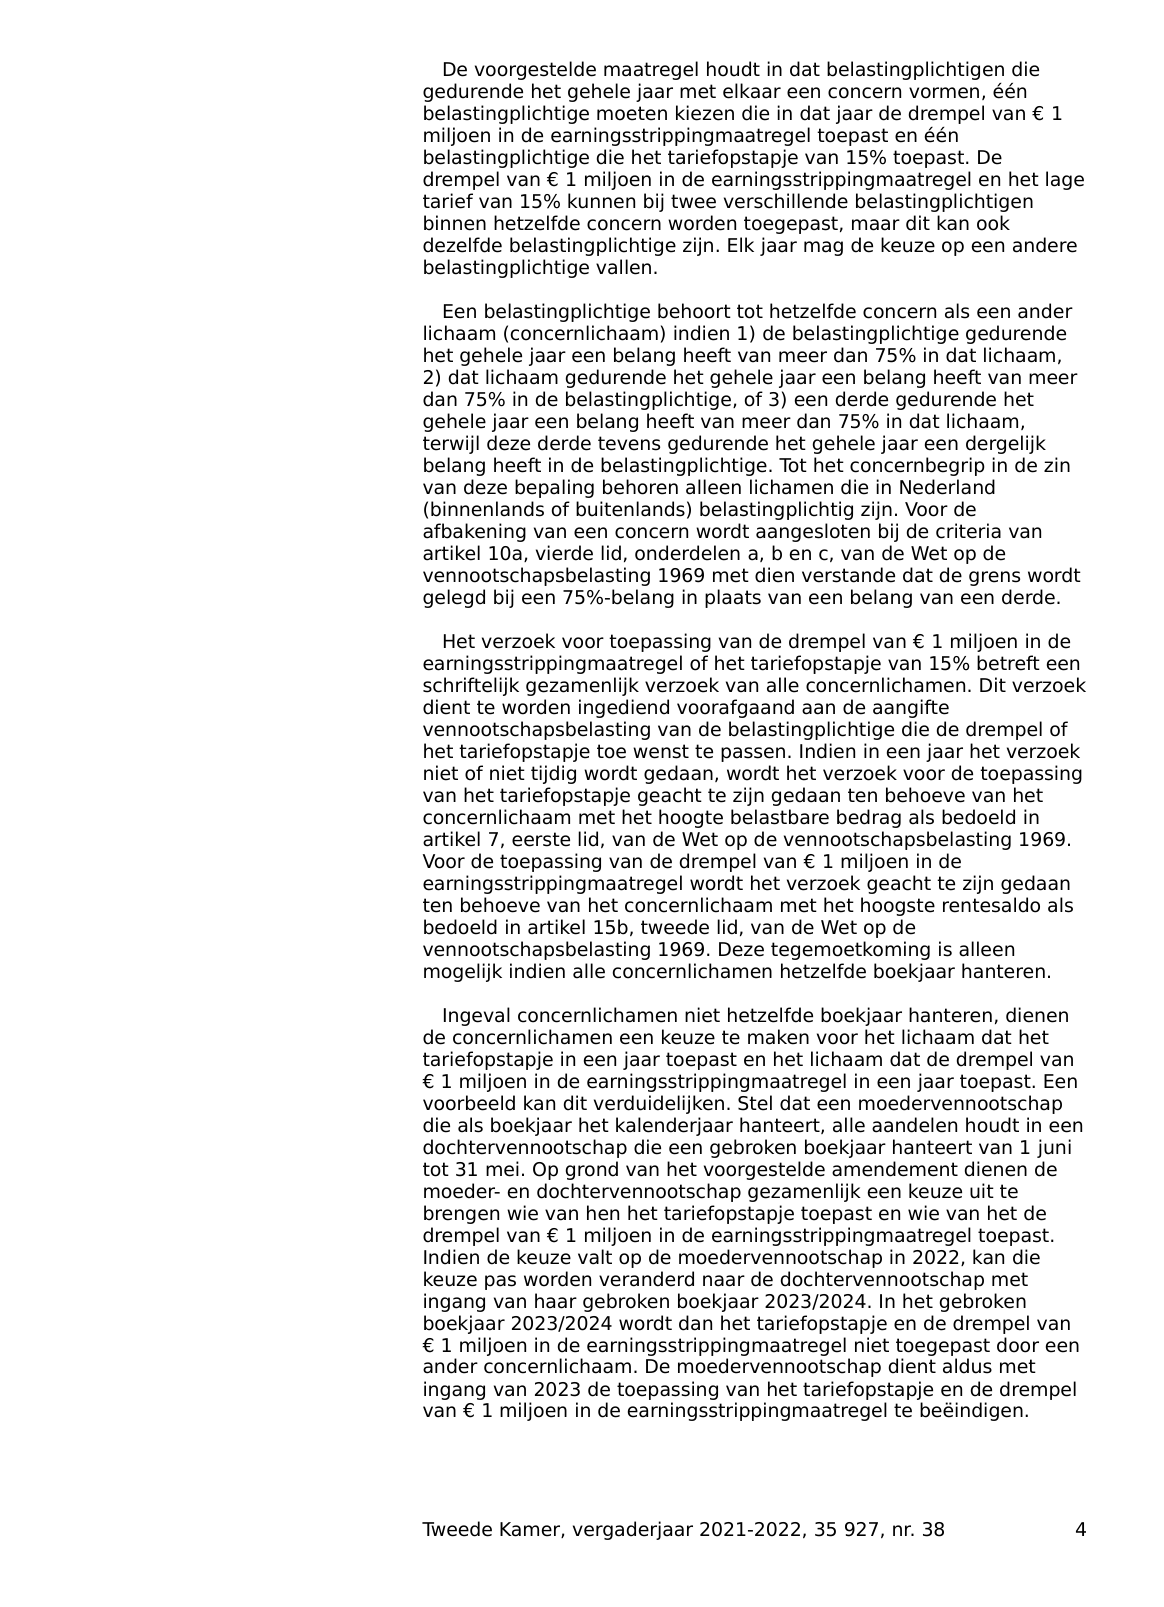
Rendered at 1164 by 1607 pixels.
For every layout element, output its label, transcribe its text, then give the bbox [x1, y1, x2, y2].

text De voorgestelde maatregel houdt in dat belastingplichtigen die gedurende het gehele jaar met elkaar een concern vormen, één belastingplichtige moeten kiezen die in dat jaar de drempel van € 1 miljoen in de earningsstrippingmaatregel toepast en één belastingplichtige die het tariefopstapje van 15% toepast. De drempel van € 1 miljoen in de earningsstrippingmaatregel en het lage tarief van 15% kunnen bij twee verschillende belastingplichtigen binnen hetzelfde concern worden toegepast, maar dit kan ook dezelfde belastingplichtige zijn. Elk jaar mag de keuze op een andere belastingplichtige vallen. [422, 59, 1087, 279]
text Een belastingplichtige behoort tot hetzelfde concern als een ander lichaam (concernlichaam) indien 1) de belastingplichtige gedurende het gehele jaar een belang heeft van meer dan 75% in dat lichaam, 2) dat lichaam gedurende het gehele jaar een belang heeft van meer dan 75% in de belastingplichtige, of 3) een derde gedurende het gehele jaar een belang heeft van meer dan 75% in dat lichaam, terwijl deze derde tevens gedurende het gehele jaar een dergelijk belang heeft in de belastingplichtige. Tot het concernbegrip in de zin van deze bepaling behoren alleen lichamen die in Nederland (binnenlands of buitenlands) belastingplichtig zijn. Voor de afbakening van een concern wordt aangesloten bij de criteria van artikel 10a, vierde lid, onderdelen a, b en c, van de Wet op de vennootschapsbelasting 1969 met dien verstande dat de grens wordt gelegd bij een 75%-belang in plaats van een belang van een derde. [422, 301, 1087, 609]
text Ingeval concernlichamen niet hetzelfde boekjaar hanteren, dienen de concernlichamen een keuze te maken voor het lichaam dat het tariefopstapje in een jaar toepast en het lichaam dat de drempel van € 1 miljoen in de earningsstrippingmaatregel in een jaar toepast. Een voorbeeld kan dit verduidelijken. Stel dat een moedervennootschap die als boekjaar het kalenderjaar hanteert, alle aandelen houdt in een dochtervennootschap die een gebroken boekjaar hanteert van 1 juni tot 31 mei. Op grond van het voorgestelde amendement dienen de moeder- en dochtervennootschap gezamenlijk een keuze uit te brengen wie van hen het tariefopstapje toepast en wie van het de drempel van € 1 miljoen in de earningsstrippingmaatregel toepast. Indien de keuze valt op de moedervennootschap in 2022, kan die keuze pas worden veranderd naar de dochtervennootschap met ingang van haar gebroken boekjaar 2023/2024. In het gebroken boekjaar 2023/2024 wordt dan het tariefopstapje en de drempel van € 1 miljoen in de earningsstrippingmaatregel niet toegepast door een ander concernlichaam. De moedervennootschap dient aldus met ingang van 2023 de toepassing van het tariefopstapje en de drempel van € 1 miljoen in de earningsstrippingmaatregel te beëindigen. [422, 1005, 1087, 1422]
text Het verzoek voor toepassing van de drempel van € 1 miljoen in de earningsstrippingmaatregel of het tariefopstapje van 15% betreft een schriftelijk gezamenlijk verzoek van alle concernlichamen. Dit verzoek dient te worden ingediend voorafgaand aan de aangifte vennootschapsbelasting van de belastingplichtige die de drempel of het tariefopstapje toe wenst te passen. Indien in een jaar het verzoek niet of niet tijdig wordt gedaan, wordt het verzoek voor de toepassing van het tariefopstapje geacht te zijn gedaan ten behoeve van het concernlichaam met het hoogte belastbare bedrag als bedoeld in artikel 7, eerste lid, van de Wet op de vennootschapsbelasting 1969. Voor de toepassing van de drempel van € 1 miljoen in de earningsstrippingmaatregel wordt het verzoek geacht te zijn gedaan ten behoeve van het concernlichaam met het hoogste rentesaldo als bedoeld in artikel 15b, tweede lid, van de Wet op de vennootschapsbelasting 1969. Deze tegemoetkoming is alleen mogelijk indien alle concernlichamen hetzelfde boekjaar hanteren. [422, 631, 1087, 983]
